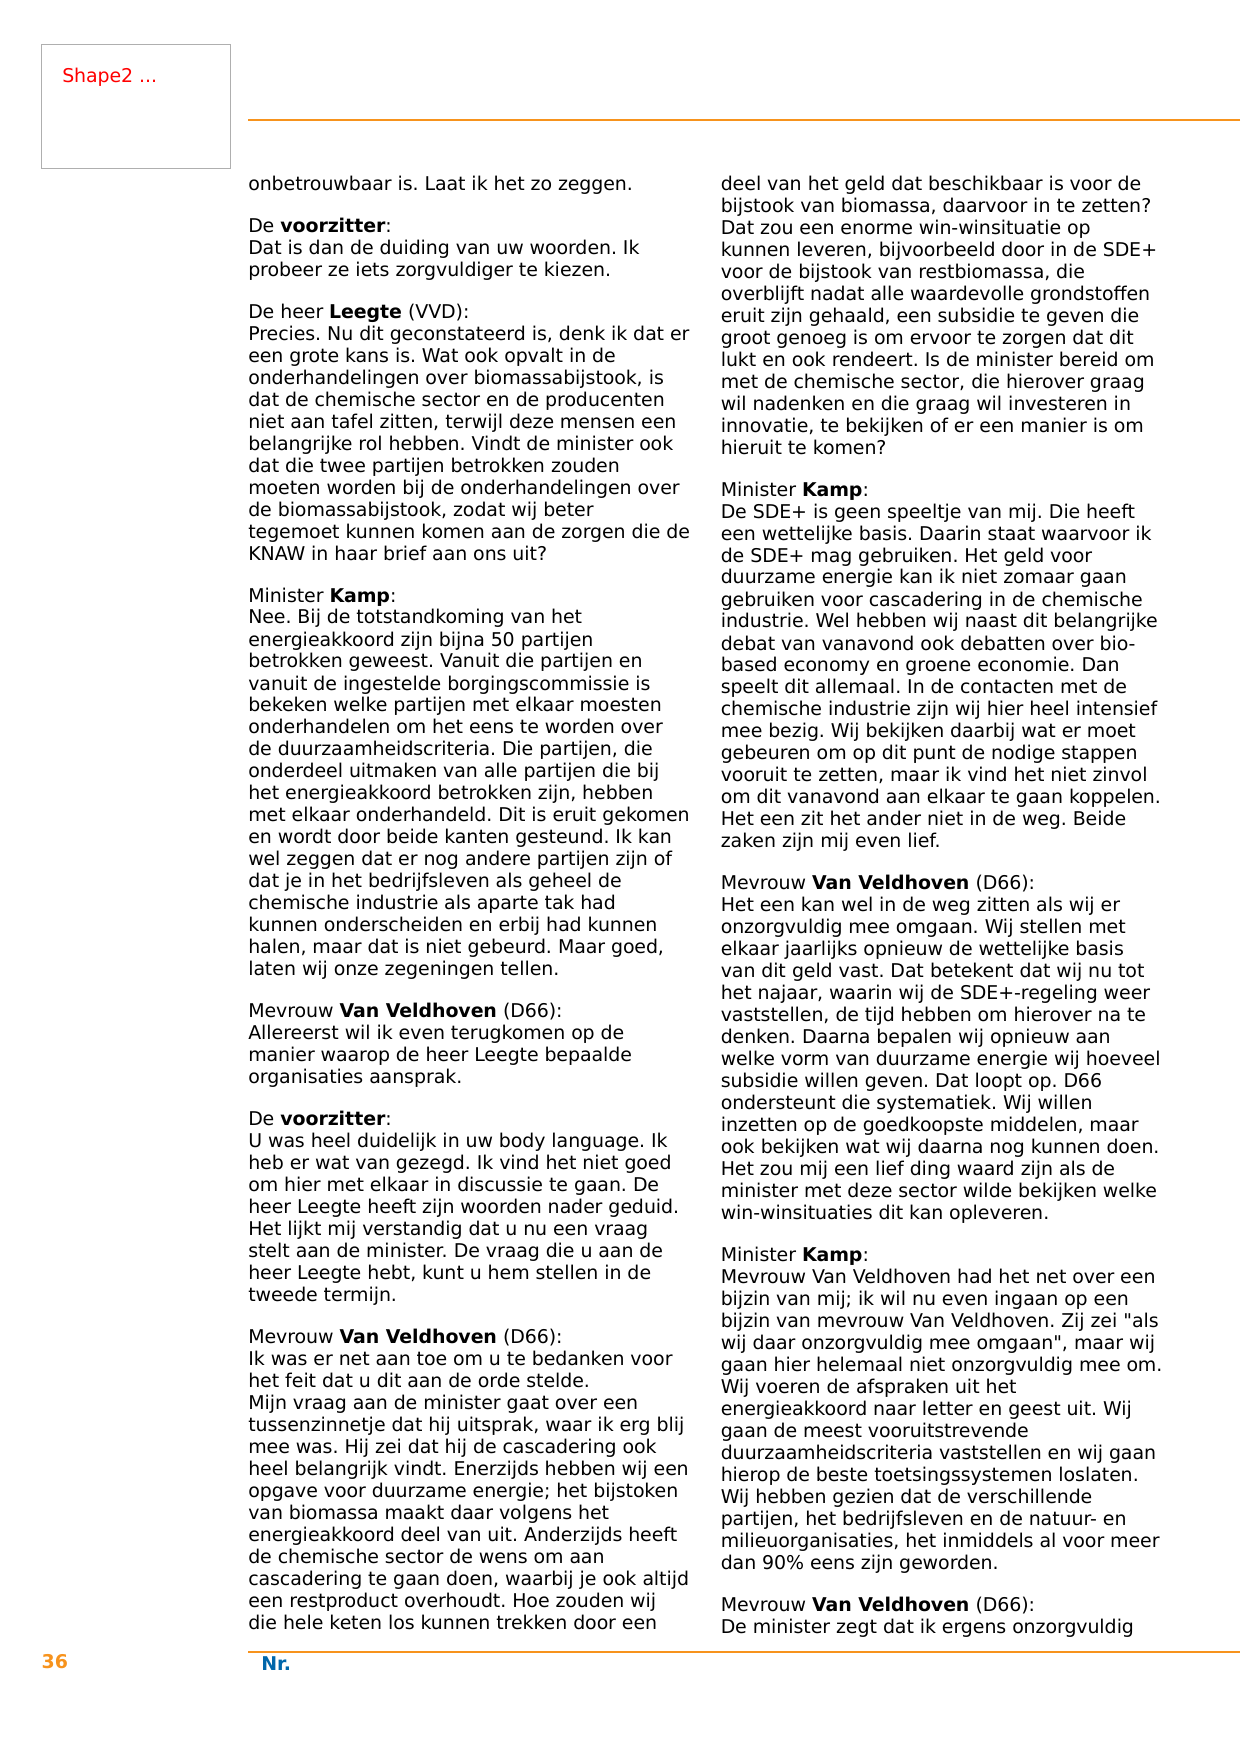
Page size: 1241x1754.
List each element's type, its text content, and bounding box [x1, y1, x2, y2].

text Dat is dan de duiding van uw woorden. Ik probeer ze iets zorgvuldiger te kiezen. [248, 237, 691, 281]
text Mevrouw Van Veldhoven (D66): [248, 1326, 691, 1348]
text Ik was er net aan toe om u te bedanken voor het feit dat u dit aan de orde stelde. [248, 1348, 691, 1392]
text Precies. Nu dit geconstateerd is, denk ik dat er een grote kans is. Wat ook opvalt in de onderhandelingen over biomassabijstook, is dat de chemische sector en de producenten niet aan tafel zitten, terwijl deze mensen een belangrijke rol hebben. Vindt de minister ook dat die twee partijen betrokken zouden moeten worden bij de onderhandelingen over de biomassabijstook, zodat wij beter tegemoet kunnen komen aan de zorgen die de KNAW in haar brief aan ons uit? [248, 323, 691, 564]
text U was heel duidelijk in uw body language. Ik heb er wat van gezegd. Ik vind het niet goed om hier met elkaar in discussie te gaan. De heer Leegte heeft zijn woorden nader geduid. Het lijkt mij verstandig dat u nu een vraag stelt aan de minister. De vraag die u aan de heer Leegte hebt, kunt u hem stellen in de tweede termijn. [248, 1130, 691, 1306]
text De minister zegt dat ik ergens onzorgvuldig [721, 1616, 1163, 1637]
text De SDE+ is geen speeltje van mij. Die heeft een wettelijke basis. Daarin staat waarvoor ik de SDE+ mag gebruiken. Het geld voor duurzame energie kan ik niet zomaar gaan gebruiken voor cascadering in de chemische industrie. Wel hebben wij naast dit belangrijke debat van vanavond ook debatten over bio-based economy en groene economie. Dan speelt dit allemaal. In de contacten met de chemische industrie zijn wij hier heel intensief mee bezig. Wij bekijken daarbij wat er moet gebeuren om op dit punt de nodige stappen vooruit te zetten, maar ik vind het niet zinvol om dit vanavond aan elkaar te gaan koppelen. Het een zit het ander niet in de weg. Beide zaken zijn mij even lief. [721, 501, 1163, 852]
text Mijn vraag aan de minister gaat over een tussenzinnetje dat hij uitsprak, waar ik erg blij mee was. Hij zei dat hij de cascadering ook heel belangrijk vindt. Enerzijds hebben wij een opgave voor duurzame energie; het bijstoken van biomassa maakt daar volgens het energieakkoord deel van uit. Anderzijds heeft de chemische sector de wens om aan cascadering te gaan doen, waarbij je ook altijd een restproduct overhoudt. Hoe zouden wij die hele keten los kunnen trekken door een [248, 1392, 691, 1633]
text Allereerst wil ik even terugkomen op de manier waarop de heer Leegte bepaalde organisaties aansprak. [248, 1022, 691, 1088]
text Minister Kamp: [721, 1244, 1163, 1266]
text Minister Kamp: [248, 584, 691, 606]
text onbetrouwbaar is. Laat ik het zo zeggen. [248, 173, 691, 195]
text De heer Leegte (VVD): [248, 301, 691, 323]
text Mevrouw Van Veldhoven had het net over een bijzin van mij; ik wil nu even ingaan op een bijzin van mevrouw Van Veldhoven. Zij zei "als wij daar onzorgvuldig mee omgaan", maar wij gaan hier helemaal niet onzorgvuldig mee om. Wij voeren de afspraken uit het energieakkoord naar letter en geest uit. Wij gaan de meest vooruitstrevende duurzaamheidscriteria vaststellen en wij gaan hierop de beste toetsingssystemen loslaten. Wij hebben gezien dat de verschillende partijen, het bedrijfsleven en de natuur- en milieuorganisaties, het inmiddels al voor meer dan 90% eens zijn geworden. [721, 1266, 1163, 1573]
text Mevrouw Van Veldhoven (D66): [721, 1593, 1163, 1616]
text De voorzitter: [248, 215, 691, 237]
text Mevrouw Van Veldhoven (D66): [721, 872, 1163, 894]
text Minister Kamp: [721, 478, 1163, 501]
text Nee. Bij de totstandkoming van het energieakkoord zijn bijna 50 partijen betrokken geweest. Vanuit die partijen en vanuit de ingestelde borgingscommissie is bekeken welke partijen met elkaar moesten onderhandelen om het eens te worden over de duurzaamheidscriteria. Die partijen, die onderdeel uitmaken van alle partijen die bij het energieakkoord betrokken zijn, hebben met elkaar onderhandeld. Dit is eruit gekomen en wordt door beide kanten gesteund. Ik kan wel zeggen dat er nog andere partijen zijn of dat je in het bedrijfsleven als geheel de chemische industrie als aparte tak had kunnen onderscheiden en erbij had kunnen halen, maar dat is niet gebeurd. Maar goed, laten wij onze zegeningen tellen. [248, 606, 691, 980]
text deel van het geld dat beschikbaar is voor de bijstook van biomassa, daarvoor in te zetten? Dat zou een enorme win-winsituatie op kunnen leveren, bijvoorbeeld door in de SDE+ voor de bijstook van restbiomassa, die overblijft nadat alle waardevolle grondstoffen eruit zijn gehaald, een subsidie te geven die groot genoeg is om ervoor te zorgen dat dit lukt en ook rendeert. Is de minister bereid om met de chemische sector, die hierover graag wil nadenken en die graag wil investeren in innovatie, te bekijken of er een manier is om hieruit te komen? [721, 173, 1163, 458]
text Het een kan wel in de weg zitten als wij er onzorgvuldig mee omgaan. Wij stellen met elkaar jaarlijks opnieuw de wettelijke basis van dit geld vast. Dat betekent dat wij nu tot het najaar, waarin wij de SDE+-regeling weer vaststellen, de tijd hebben om hierover na te denken. Daarna bepalen wij opnieuw aan welke vorm van duurzame energie wij hoeveel subsidie willen geven. Dat loopt op. D66 ondersteunt die systematiek. Wij willen inzetten op de goedkoopste middelen, maar ook bekijken wat wij daarna nog kunnen doen. Het zou mij een lief ding waard zijn als de minister met deze sector wilde bekijken welke win-winsituaties dit kan opleveren. [721, 894, 1163, 1224]
text Mevrouw Van Veldhoven (D66): [248, 1000, 691, 1022]
text De voorzitter: [248, 1108, 691, 1130]
